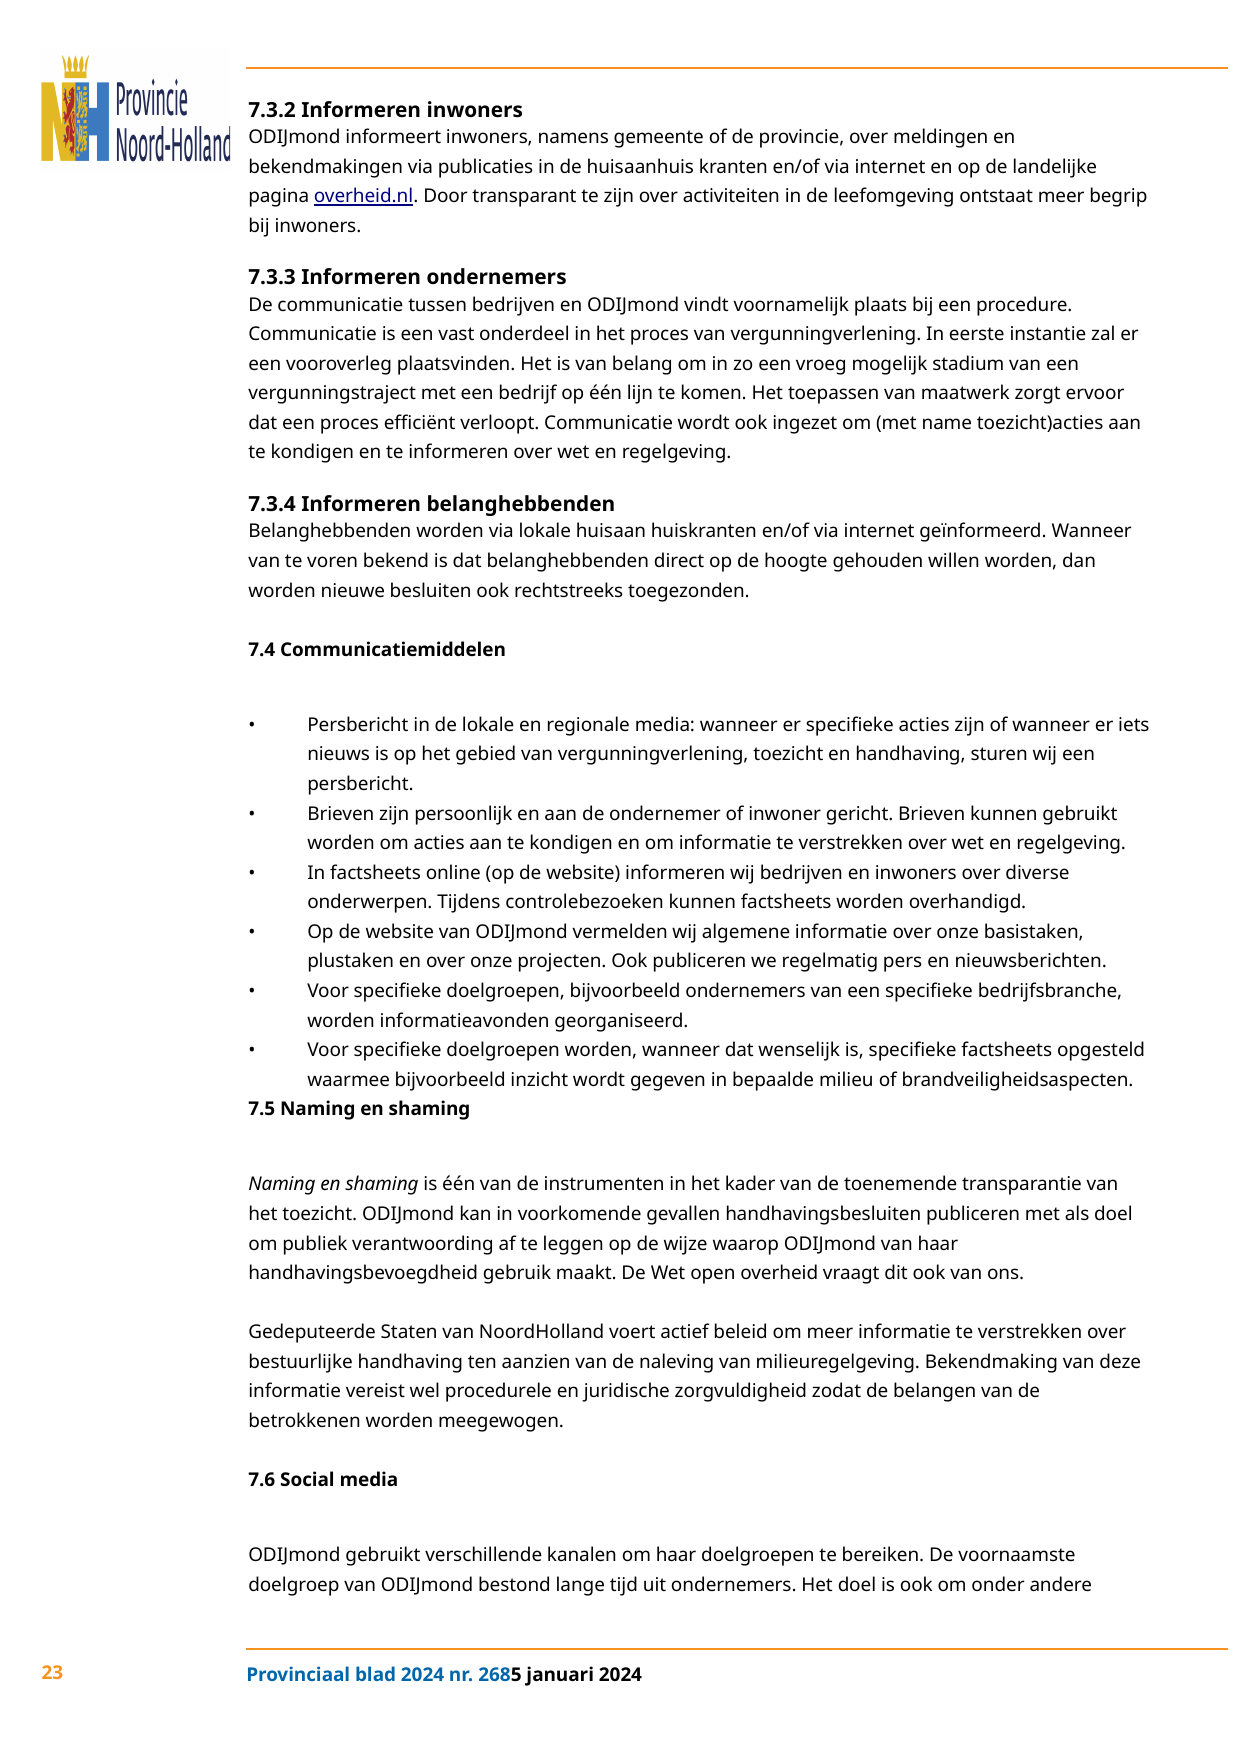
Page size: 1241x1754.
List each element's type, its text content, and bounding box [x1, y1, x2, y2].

list In factsheets online (op de website) informeren wij bedrijven en inwoners over diverse onderwerpen. Tijdens controlebezoeken kunnen factsheets worden overhandigd. [248, 859, 1152, 914]
text 7.6 Social media [248, 1466, 1152, 1492]
text 7.3.3 Informeren ondernemers [248, 262, 1152, 291]
text Belanghebbenden worden via lokale huis­aan­ huiskranten en/of via internet geïnformeerd. Wanneer van te voren bekend is dat belanghebbenden direct op de hoogte gehouden willen worden, dan worden nieuwe besluiten ook rechtstreeks toegezonden. [248, 518, 1152, 602]
text ODIJmond gebruikt verschillende kanalen om haar doelgroepen te bereiken. De voornaamste doelgroep van ODIJmond bestond lange tijd uit ondernemers. Het doel is ook om onder andere [248, 1541, 1152, 1597]
text 7.3.4 Informeren belanghebbenden [248, 489, 1152, 518]
text 7.3.2 Informeren inwoners [248, 95, 1152, 123]
list Op de website van ODIJmond vermelden wij algemene informatie over onze basistaken, plustaken en over onze projecten. Ook publiceren we regelmatig pers­ en nieuwsberichten. [248, 918, 1152, 973]
list Voor specifieke doelgroepen worden, wanneer dat wenselijk is, specifieke factsheets opgesteld waarmee bijvoorbeeld inzicht wordt gegeven in bepaalde milieu­ of brandveiligheidsaspecten. [248, 1036, 1152, 1092]
text Gedeputeerde Staten van Noord­Holland voert actief beleid om meer informatie te verstrekken over bestuurlijke handhaving ten aanzien van de naleving van milieuregelgeving. Bekendmaking van deze informatie vereist wel procedurele en juridische zorgvuldigheid zodat de belangen van de betrokkenen worden meegewogen. [248, 1318, 1152, 1433]
text Naming en shaming is één van de instrumenten in het kader van de toenemende transparantie van het toezicht. ODIJmond kan in voorkomende gevallen handhavingsbesluiten publiceren met als doel om publiek verantwoording af te leggen op de wijze waarop ODIJmond van haar handhavingsbevoegdheid gebruik maakt. De Wet open overheid vraagt dit ook van ons. [248, 1171, 1152, 1285]
text 7.4 Communicatiemiddelen [248, 636, 1152, 662]
text ODIJmond informeert inwoners, namens gemeente of de provincie, over meldingen en bekendmakingen via publicaties in de huis­aan­huis­ kranten en/of via internet en op de landelijke pagina overheid.nl. Door transparant te zijn over activiteiten in de leefomgeving ontstaat meer begrip bij inwoners. [248, 123, 1152, 238]
text Communicatie is een vast onderdeel in het proces van vergunningverlening. In eerste instantie zal er een vooroverleg plaatsvinden. Het is van belang om in zo een vroeg mogelijk stadium van een vergunningstraject met een bedrijf op één lijn te komen. Het toepassen van maatwerk zorgt ervoor dat een proces efficiënt verloopt. Communicatie wordt ook ingezet om (met name toezicht)acties aan te kondigen en te informeren over wet­ en regelgeving. [248, 320, 1152, 464]
text De communicatie tussen bedrijven en ODIJmond vindt voornamelijk plaats bij een procedure. [248, 291, 1152, 317]
list Voor specifieke doelgroepen, bijvoorbeeld ondernemers van een specifieke bedrijfsbranche, worden informatieavonden georganiseerd. [248, 977, 1152, 1032]
picture [41, 47, 231, 172]
text 7.5 Naming en shaming [248, 1096, 1152, 1121]
list Persbericht in de lokale en regionale media: wanneer er specifieke acties zijn of wanneer er iets nieuws is op het gebied van vergunningverlening, toezicht en handhaving, sturen wij een persbericht. [248, 711, 1152, 796]
list Brieven zijn persoonlijk en aan de ondernemer of inwoner gericht. Brieven kunnen gebruikt worden om acties aan te kondigen en om informatie te verstrekken over wet­ en regelgeving. [248, 800, 1152, 855]
